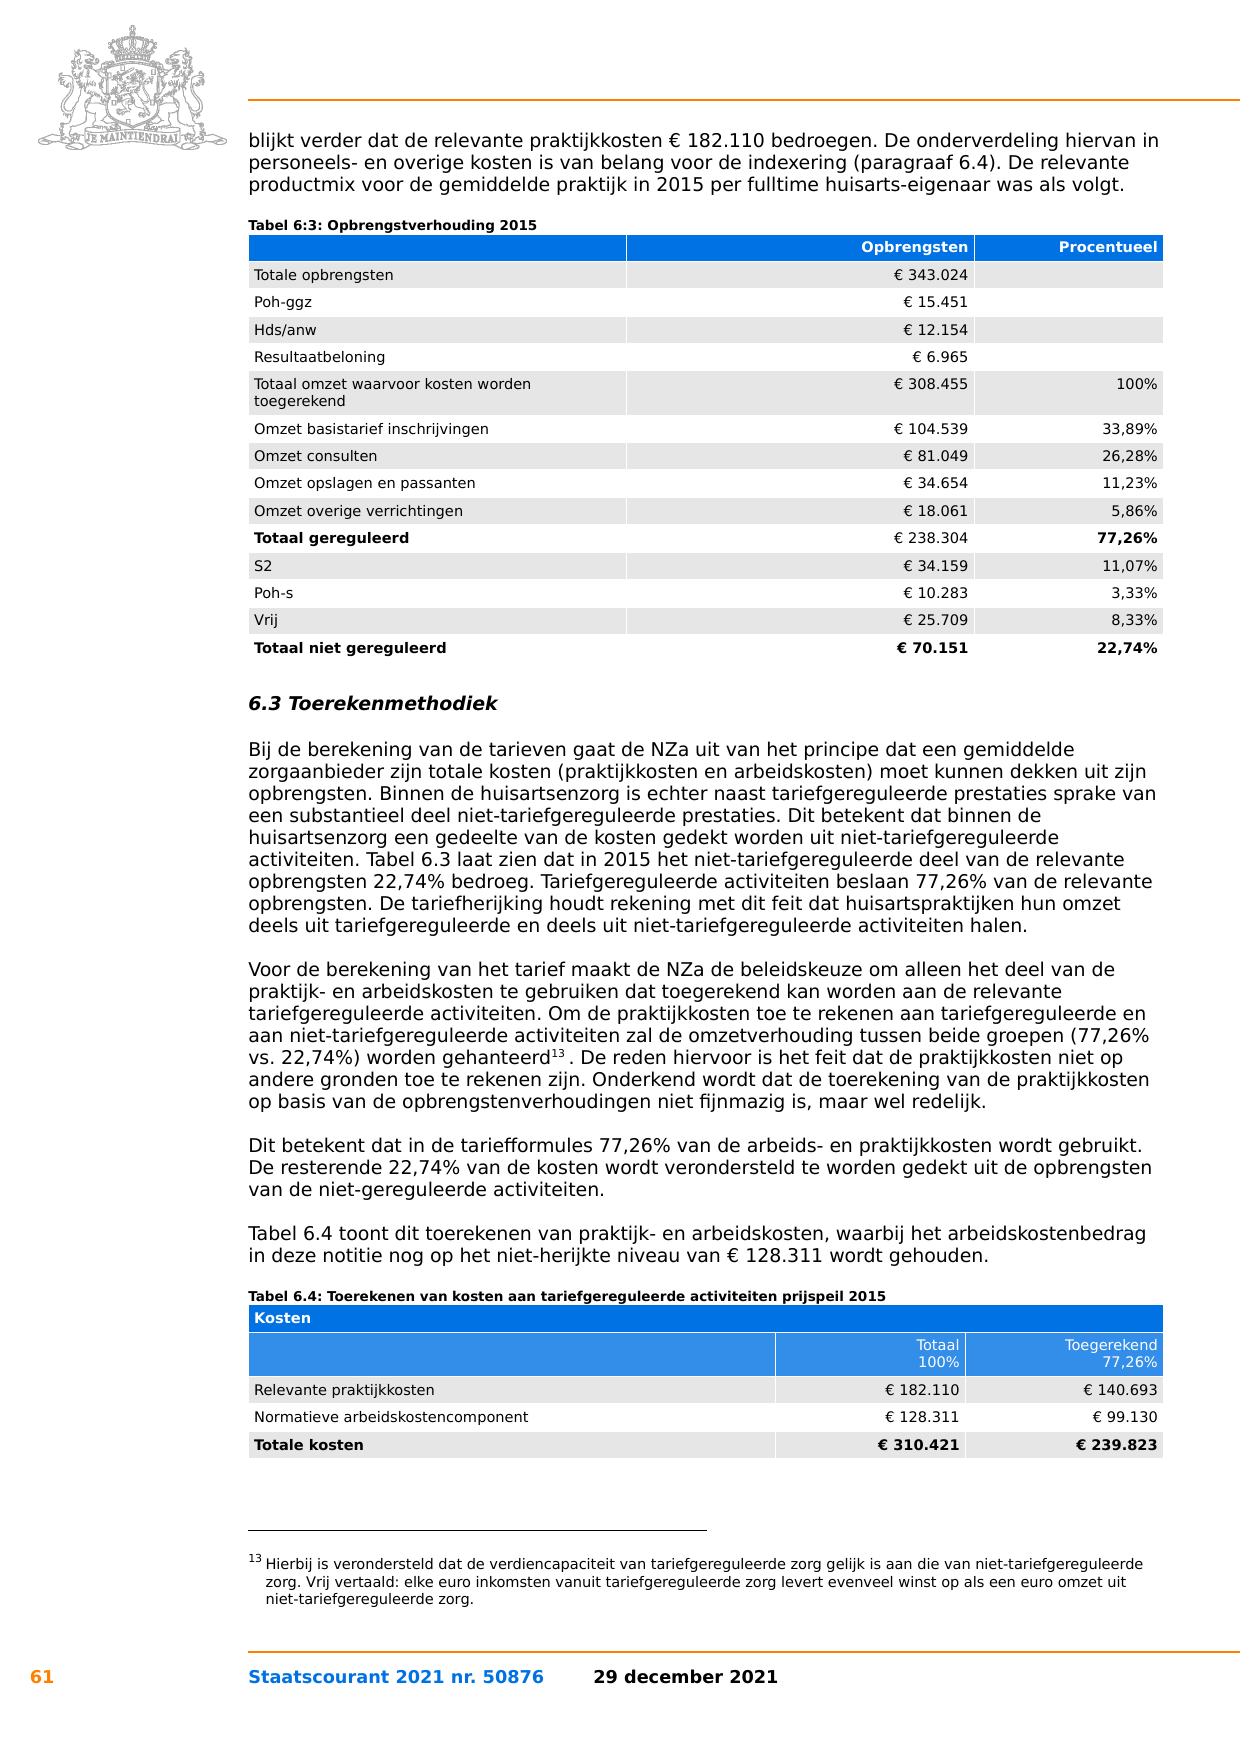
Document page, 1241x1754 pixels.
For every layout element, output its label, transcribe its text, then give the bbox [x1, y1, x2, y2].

subtitle 6.3 Toerekenmethodiek [248, 692, 1163, 714]
table_cell Totaal omzet waarvoor kosten worden toegerekend [249, 371, 626, 415]
text Bij de berekening van de tarieven gaat de NZa uit van het principe dat een gemiddelde zorgaanbieder zijn totale kosten (praktijkkosten en arbeidskosten) moet kunnen dekken uit zijn opbrengsten. Binnen de huisartsenzorg is echter naast tariefgereguleerde prestaties sprake van een substantieel deel niet-tariefgereguleerde prestaties. Dit betekent dat binnen de huisartsenzorg een gedeelte van de kosten gedekt worden uit niet-tariefgereguleerde activiteiten. Tabel 6.3 laat zien dat in 2015 het niet-tariefgereguleerde deel van de relevante opbrengsten 22,74% bedroeg. Tariefgereguleerde activiteiten beslaan 77,26% van de relevante opbrengsten. De tariefherijking houdt rekening met dit feit dat huisartspraktijken hun omzet deels uit tariefgereguleerde en deels uit niet-tariefgereguleerde activiteiten halen. [248, 739, 1163, 937]
table_cell Totale opbrengsten [249, 262, 626, 288]
table_cell [975, 344, 1163, 370]
table_cell Totaal niet gereguleerd [249, 635, 626, 661]
table_cell Relevante praktijkkosten [249, 1377, 775, 1403]
table_cell € 6.965 [627, 344, 974, 370]
text Tabel 6.4 toont dit toerekenen van praktijk- en arbeidskosten, waarbij het arbeidskostenbedrag in deze notitie nog op het niet-herijkte niveau van € 128.311 wordt gehouden. [248, 1223, 1163, 1267]
table_cell Hds/anw [249, 317, 626, 343]
table_cell Totaal 100% [776, 1333, 965, 1376]
table_cell [975, 262, 1163, 288]
table_cell Omzet overige verrichtingen [249, 498, 626, 524]
table_header Tabel 6:3: Opbrengstverhouding 2015 [248, 218, 1163, 233]
text Dit betekent dat in de tariefformules 77,26% van de arbeids- en praktijkkosten wordt gebruikt. De resterende 22,74% van de kosten wordt verondersteld te worden gedekt uit de opbrengsten van de niet-gereguleerde activiteiten. [248, 1135, 1163, 1201]
table_cell Totaal gereguleerd [249, 525, 626, 552]
table_cell Vrij [249, 608, 626, 634]
table_cell € 239.823 [966, 1432, 1163, 1458]
table_cell € 128.311 [776, 1404, 965, 1431]
table_cell Opbrengsten [627, 235, 974, 261]
table_cell € 10.283 [627, 580, 974, 607]
table_cell 22,74% [975, 635, 1163, 661]
table_cell S2 [249, 553, 626, 579]
table_cell 3,33% [975, 580, 1163, 607]
table_cell Poh-ggz [249, 289, 626, 316]
table_cell 100% [975, 371, 1163, 415]
table_cell € 70.151 [627, 635, 974, 661]
table_cell € 104.539 [627, 416, 974, 442]
table_cell Kosten [249, 1305, 1163, 1332]
table_cell Omzet consulten [249, 443, 626, 469]
text blijkt verder dat de relevante praktijkkosten € 182.110 bedroegen. De onderverdeling hiervan in personeels- en overige kosten is van belang voor de indexering (paragraaf 6.4). De relevante productmix voor de gemiddelde praktijk in 2015 per fulltime huisarts-eigenaar was als volgt. [248, 130, 1163, 196]
table_cell Poh-s [249, 580, 626, 607]
table_cell Totale kosten [249, 1432, 775, 1458]
table_header Tabel 6.4: Toerekenen van kosten aan tariefgereguleerde activiteiten prijspeil 2015 [248, 1289, 1163, 1304]
picture [38, 25, 227, 150]
table_cell [249, 235, 626, 261]
table_cell Normatieve arbeidskostencomponent [249, 1404, 775, 1431]
table_cell € 310.421 [776, 1432, 965, 1458]
table_cell € 238.304 [627, 525, 974, 552]
table_cell € 343.024 [627, 262, 974, 288]
table_cell 5,86% [975, 498, 1163, 524]
table_cell Omzet basistarief inschrijvingen [249, 416, 626, 442]
table_cell € 15.451 [627, 289, 974, 316]
table_cell 11,23% [975, 471, 1163, 497]
table_cell € 34.159 [627, 553, 974, 579]
table_cell 8,33% [975, 608, 1163, 634]
table_cell € 140.693 [966, 1377, 1163, 1403]
text Voor de berekening van het tarief maakt de NZa de beleidskeuze om alleen het deel van de praktijk- en arbeidskosten te gebruiken dat toegerekend kan worden aan de relevante tariefgereguleerde activiteiten. Om de praktijkkosten toe te rekenen aan tariefgereguleerde en aan niet-tariefgereguleerde activiteiten zal de omzetverhouding tussen beide groepen (77,26% vs. 22,74%) worden gehanteerd. De reden hiervoor is het feit dat de praktijkkosten niet op andere gronden toe te rekenen zijn. Onderkend wordt dat de toerekening van de praktijkkosten op basis van de opbrengstenverhoudingen niet fijnmazig is, maar wel redelijk. [248, 959, 1163, 1113]
table_cell 26,28% [975, 443, 1163, 469]
table_cell € 18.061 [627, 498, 974, 524]
table_cell 33,89% [975, 416, 1163, 442]
table_cell € 12.154 [627, 317, 974, 343]
table_cell € 308.455 [627, 371, 974, 415]
table_cell [975, 289, 1163, 316]
table_cell [249, 1333, 775, 1376]
table_cell € 34.654 [627, 471, 974, 497]
table_cell Toegerekend 77,26% [966, 1333, 1163, 1376]
table_cell 77,26% [975, 525, 1163, 552]
table_cell € 25.709 [627, 608, 974, 634]
table_cell € 99.130 [966, 1404, 1163, 1431]
text Hierbij is verondersteld dat de verdiencapaciteit van tariefgereguleerde zorg gelijk is aan die van niet-tariefgereguleerde zorg. Vrij vertaald: elke euro inkomsten vanuit tariefgereguleerde zorg levert evenveel winst op als een euro omzet uit niet-tariefgereguleerde zorg. [248, 1552, 1163, 1608]
table_cell [975, 317, 1163, 343]
table_cell Procentueel [975, 235, 1163, 261]
table_cell 11,07% [975, 553, 1163, 579]
table_cell € 182.110 [776, 1377, 965, 1403]
table_cell Omzet opslagen en passanten [249, 471, 626, 497]
table_cell € 81.049 [627, 443, 974, 469]
table_cell Resultaatbeloning [249, 344, 626, 370]
